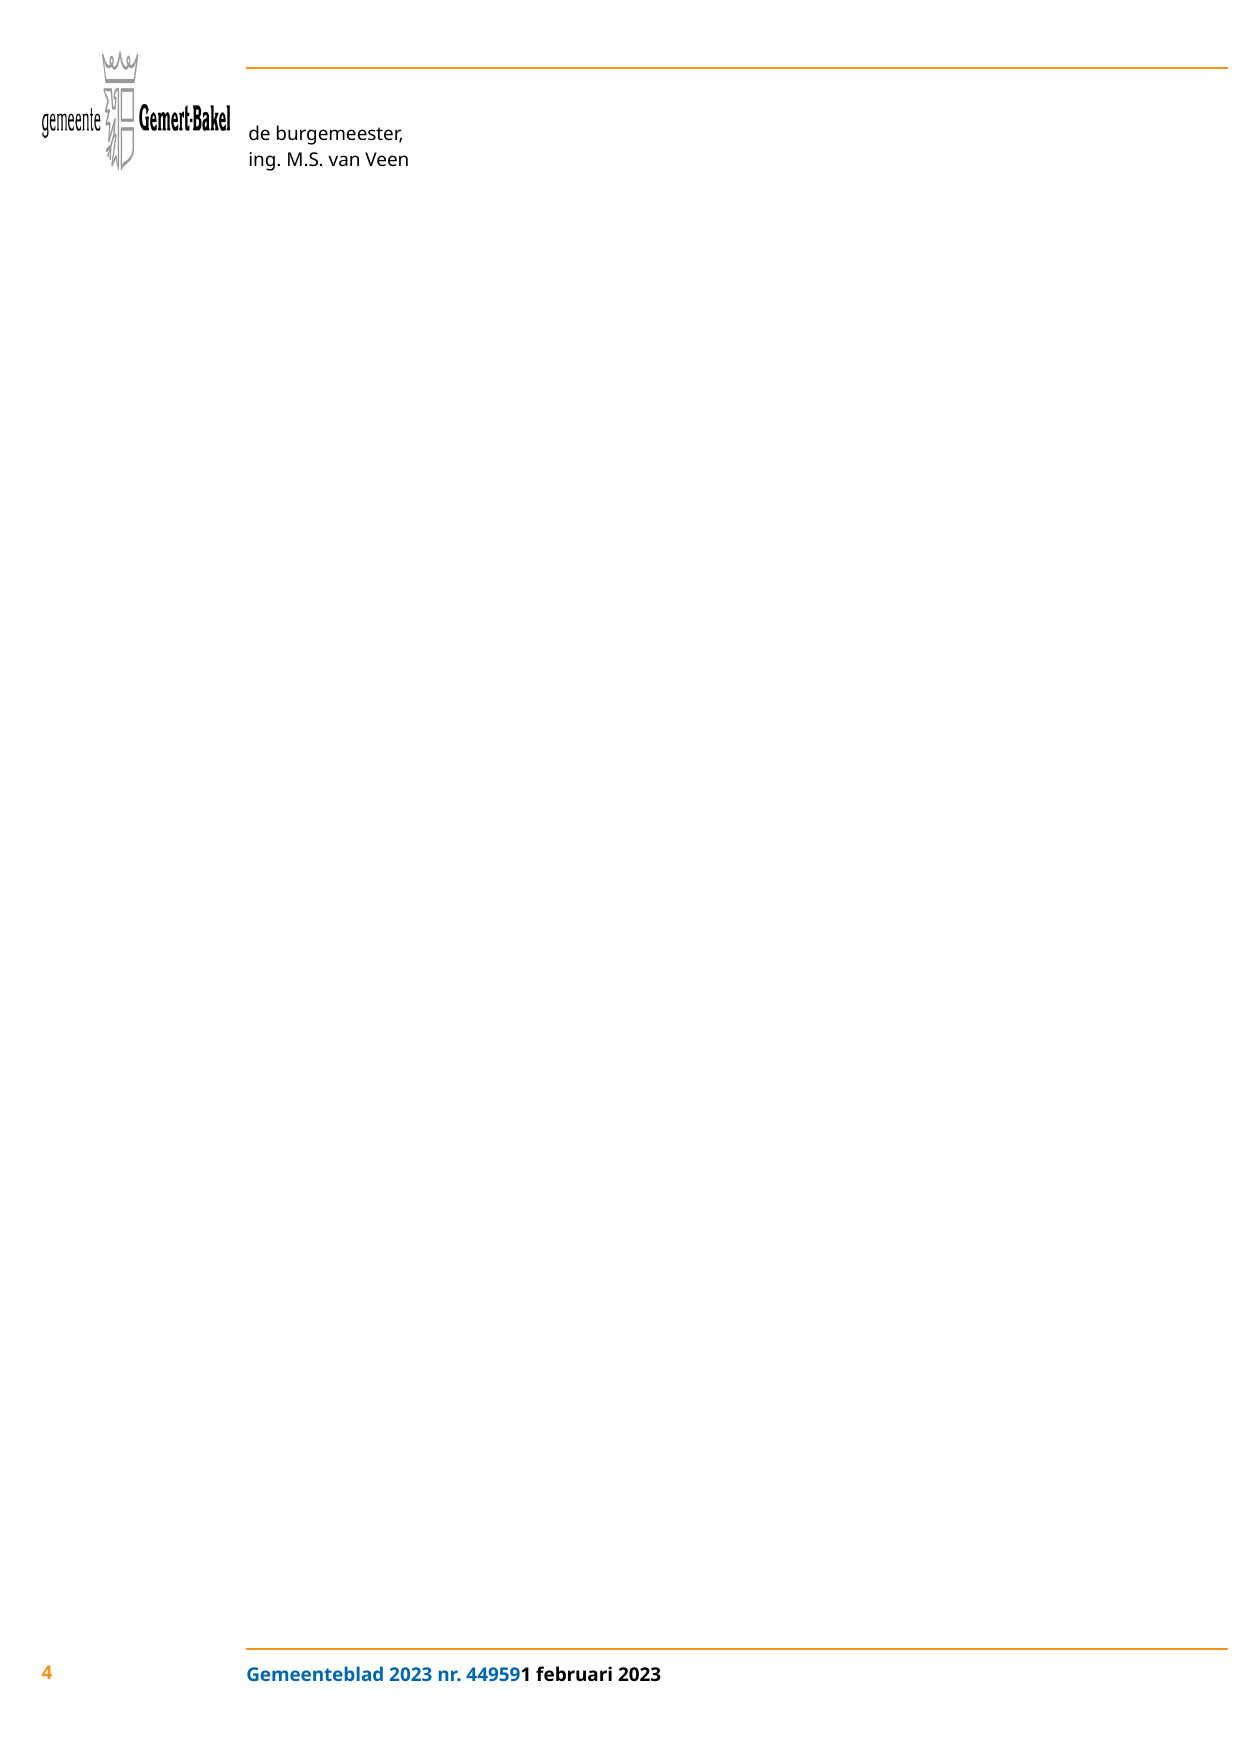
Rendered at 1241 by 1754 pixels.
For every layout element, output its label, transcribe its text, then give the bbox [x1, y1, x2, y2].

text ing. M.S. van Veen [248, 146, 1152, 172]
text de burgemeester, [248, 121, 1152, 146]
picture [41, 47, 231, 172]
